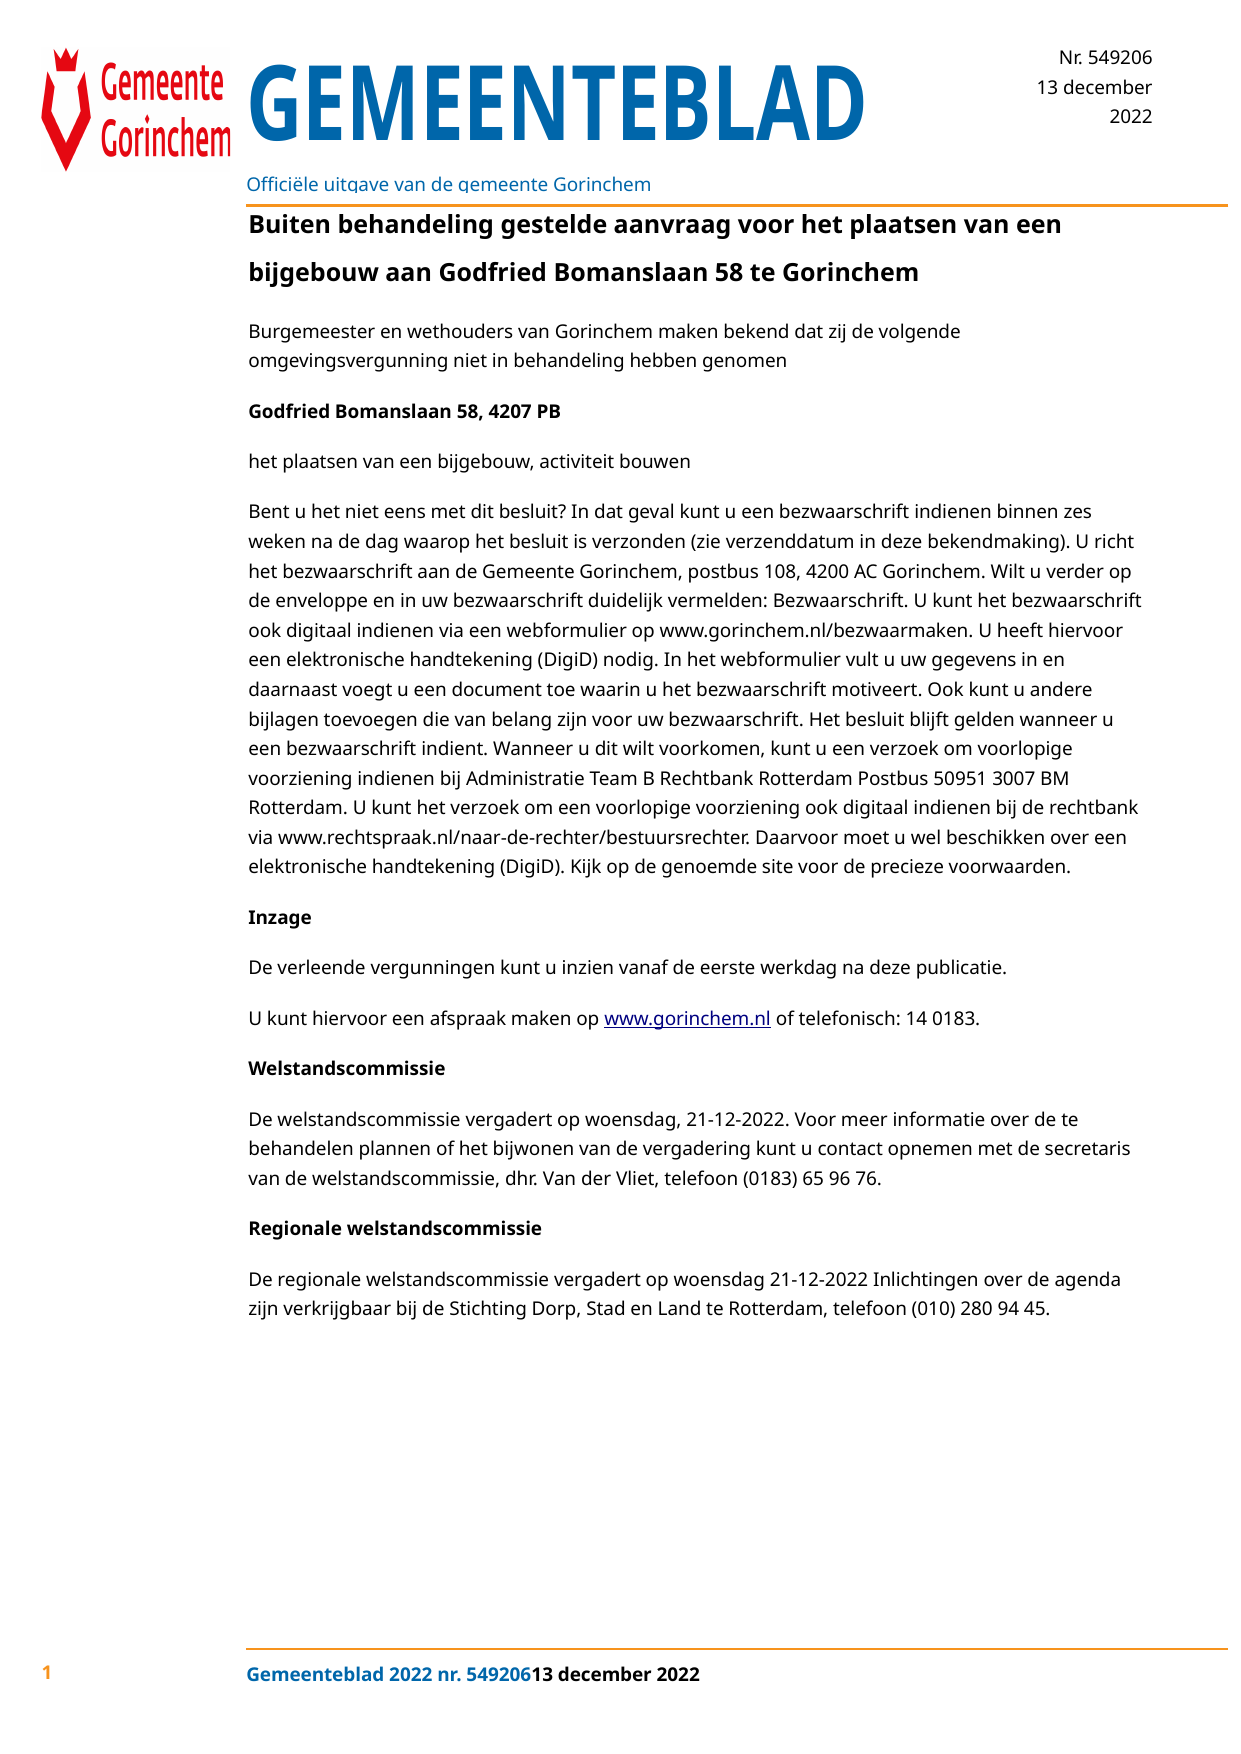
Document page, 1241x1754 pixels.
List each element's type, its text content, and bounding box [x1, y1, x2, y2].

text Buiten behandeling gestelde aanvraag voor het plaatsen van een bijgebouw aan Godfried Bomanslaan 58 te Gorinchem [248, 207, 1152, 288]
picture [41, 47, 231, 172]
text De verleende vergunningen kunt u inzien vanaf de eerste werkdag na deze publicatie. [248, 954, 1152, 980]
text Welstandscommissie [248, 1055, 1152, 1081]
text Bent u het niet eens met dit besluit? In dat geval kunt u een bezwaarschrift indienen binnen zes weken na de dag waarop het besluit is verzonden (zie verzenddatum in deze bekendmaking). U richt het bezwaarschrift aan de Gemeente Gorinchem, postbus 108, 4200 AC Gorinchem. Wilt u verder op de enveloppe en in uw bezwaarschrift duidelijk vermelden: Bezwaarschrift. U kunt het bezwaarschrift ook digitaal indienen via een webformulier op www.gorinchem.nl/bezwaarmaken. U heeft hiervoor een elektronische handtekening (DigiD) nodig. In het webformulier vult u uw gegevens in en daarnaast voegt u een document toe waarin u het bezwaarschrift motiveert. Ook kunt u andere bijlagen toevoegen die van belang zijn voor uw bezwaarschrift. Het besluit blijft gelden wanneer u een bezwaarschrift indient. Wanneer u dit wilt voorkomen, kunt u een verzoek om voorlopige voorziening indienen bij Administratie Team B Rechtbank Rotterdam Postbus 50951 3007 BM Rotterdam. U kunt het verzoek om een voorlopige voorziening ook digitaal indienen bij de rechtbank via www.rechtspraak.nl/naar-de-rechter/bestuursrechter. Daarvoor moet u wel beschikken over een elektronische handtekening (DigiD). Kijk op de genoemde site voor de precieze voorwaarden. [248, 499, 1152, 879]
text Burgemeester en wethouders van Gorinchem maken bekend dat zij de volgende omgevingsvergunning niet in behandeling hebben genomen [248, 318, 1152, 373]
text Godfried Bomanslaan 58, 4207 PB [248, 398, 1152, 424]
text U kunt hiervoor een afspraak maken op www.gorinchem.nl of telefonisch: 14 0183. [248, 1005, 1152, 1031]
text Inzage [248, 904, 1152, 930]
text het plaatsen van een bijgebouw, activiteit bouwen [248, 448, 1152, 474]
text Regionale welstandscommissie [248, 1215, 1152, 1241]
text De welstandscommissie vergadert op woensdag, 21-12-2022. Voor meer informatie over de te behandelen plannen of het bijwonen van de vergadering kunt u contact opnemen met de secretaris van de welstandscommissie, dhr. Van der Vliet, telefoon (0183) 65 96 76. [248, 1106, 1152, 1191]
text De regionale welstandscommissie vergadert op woensdag 21-12-2022 Inlichtingen over de agenda zijn verkrijgbaar bij de Stichting Dorp, Stad en Land te Rotterdam, telefoon (010) 280 94 45. [248, 1266, 1152, 1321]
